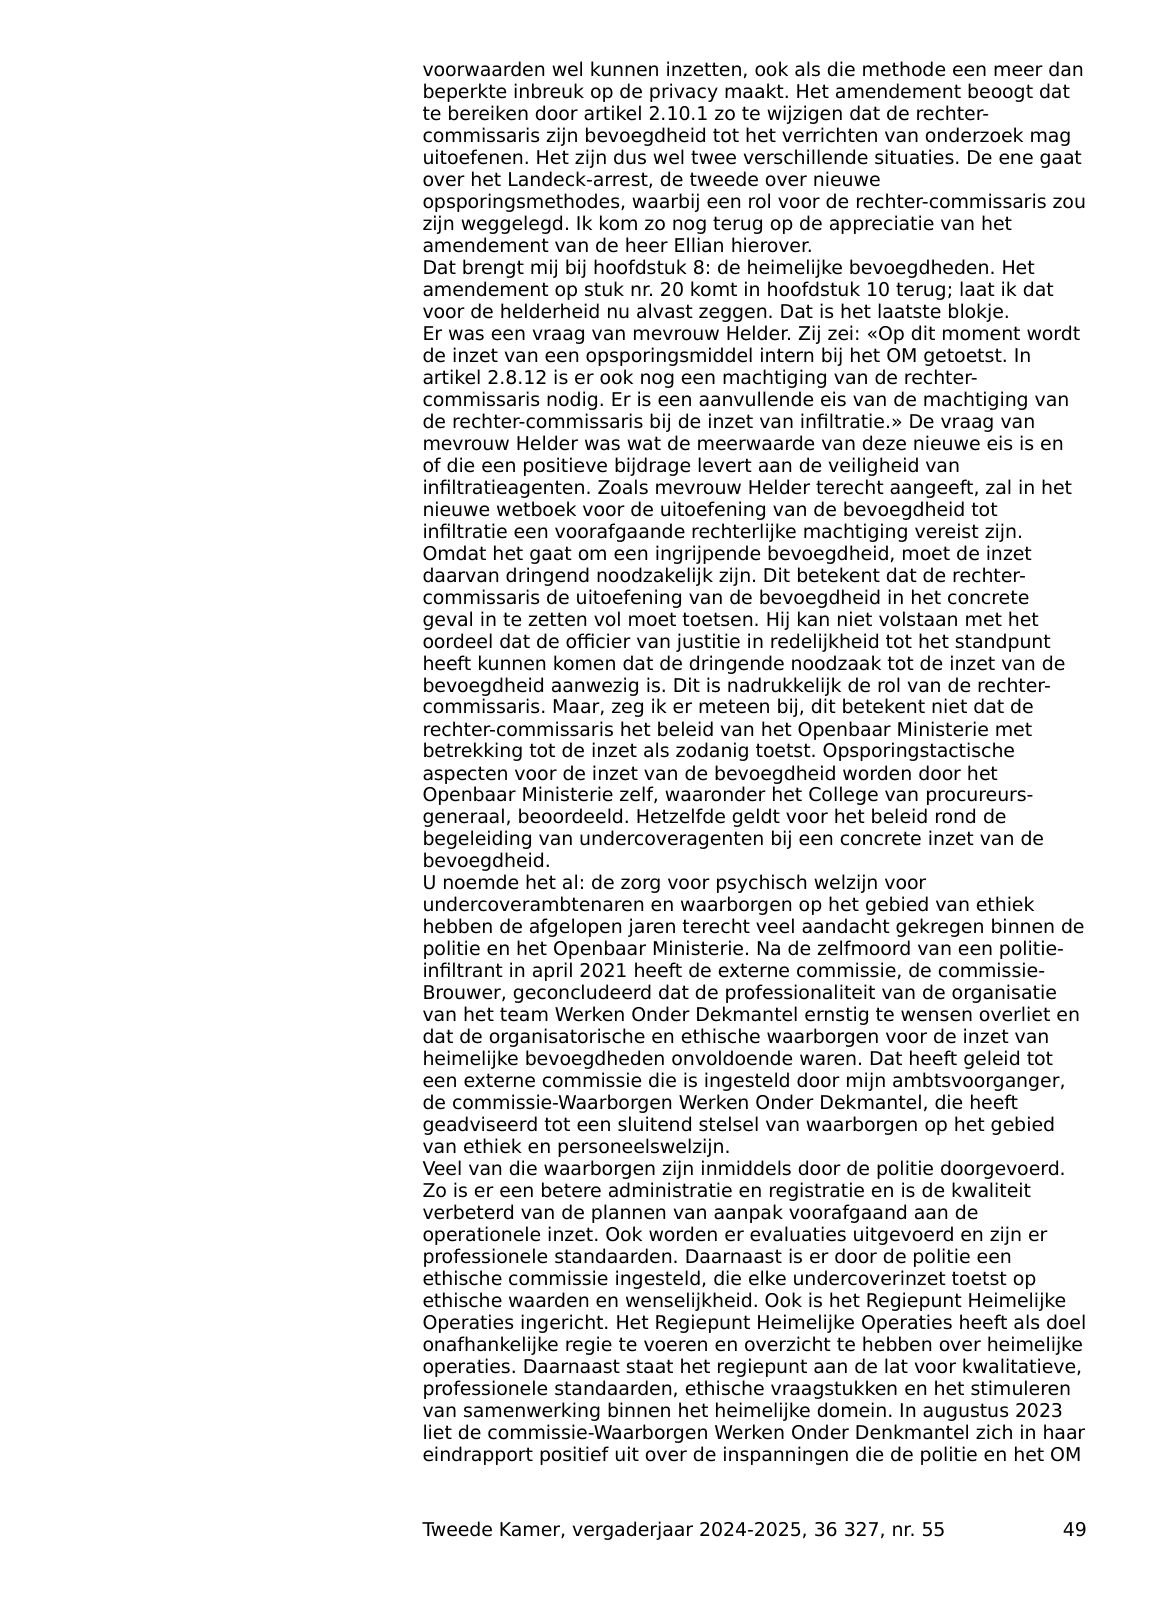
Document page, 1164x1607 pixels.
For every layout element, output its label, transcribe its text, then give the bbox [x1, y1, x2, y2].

text Dat brengt mij bij hoofdstuk 8: de heimelijke bevoegdheden. Het amendement op stuk nr. 20 komt in hoofdstuk 10 terug; laat ik dat voor de helderheid nu alvast zeggen. Dat is het laatste blokje. [422, 257, 1087, 323]
text U noemde het al: de zorg voor psychisch welzijn voor undercoverambtenaren en waarborgen op het gebied van ethiek hebben de afgelopen jaren terecht veel aandacht gekregen binnen de politie en het Openbaar Ministerie. Na de zelfmoord van een politie-infiltrant in april 2021 heeft de externe commissie, de commissie-Brouwer, geconcludeerd dat de professionaliteit van de organisatie van het team Werken Onder Dekmantel ernstig te wensen overliet en dat de organisatorische en ethische waarborgen voor de inzet van heimelijke bevoegdheden onvoldoende waren. Dat heeft geleid tot een externe commissie die is ingesteld door mijn ambtsvoorganger, de commissie-Waarborgen Werken Onder Dekmantel, die heeft geadviseerd tot een sluitend stelsel van waarborgen op het gebied van ethiek en personeelswelzijn. [422, 872, 1087, 1158]
text voorwaarden wel kunnen inzetten, ook als die methode een meer dan beperkte inbreuk op de privacy maakt. Het amendement beoogt dat te bereiken door artikel 2.10.1 zo te wijzigen dat de rechter-commissaris zijn bevoegdheid tot het verrichten van onderzoek mag uitoefenen. Het zijn dus wel twee verschillende situaties. De ene gaat over het Landeck-arrest, de tweede over nieuwe opsporingsmethodes, waarbij een rol voor de rechter-commissaris zou zijn weggelegd. Ik kom zo nog terug op de appreciatie van het amendement van de heer Ellian hierover. [422, 59, 1087, 257]
text Veel van die waarborgen zijn inmiddels door de politie doorgevoerd. Zo is er een betere administratie en registratie en is de kwaliteit verbeterd van de plannen van aanpak voorafgaand aan de operationele inzet. Ook worden er evaluaties uitgevoerd en zijn er professionele standaarden. Daarnaast is er door de politie een ethische commissie ingesteld, die elke undercoverinzet toetst op ethische waarden en wenselijkheid. Ook is het Regiepunt Heimelijke Operaties ingericht. Het Regiepunt Heimelijke Operaties heeft als doel onafhankelijke regie te voeren en overzicht te hebben over heimelijke operaties. Daarnaast staat het regiepunt aan de lat voor kwalitatieve, professionele standaarden, ethische vraagstukken en het stimuleren van samenwerking binnen het heimelijke domein. In augustus 2023 liet de commissie-Waarborgen Werken Onder Denkmantel zich in haar eindrapport positief uit over de inspanningen die de politie en het OM [422, 1158, 1087, 1466]
text Er was een vraag van mevrouw Helder. Zij zei: «Op dit moment wordt de inzet van een opsporingsmiddel intern bij het OM getoetst. In artikel 2.8.12 is er ook nog een machtiging van de rechter-commissaris nodig. Er is een aanvullende eis van de machtiging van de rechter-commissaris bij de inzet van infiltratie.» De vraag van mevrouw Helder was wat de meerwaarde van deze nieuwe eis is en of die een positieve bijdrage levert aan de veiligheid van infiltratieagenten. Zoals mevrouw Helder terecht aangeeft, zal in het nieuwe wetboek voor de uitoefening van de bevoegdheid tot infiltratie een voorafgaande rechterlijke machtiging vereist zijn. Omdat het gaat om een ingrijpende bevoegdheid, moet de inzet daarvan dringend noodzakelijk zijn. Dit betekent dat de rechter-commissaris de uitoefening van de bevoegdheid in het concrete geval in te zetten vol moet toetsen. Hij kan niet volstaan met het oordeel dat de officier van justitie in redelijkheid tot het standpunt heeft kunnen komen dat de dringende noodzaak tot de inzet van de bevoegdheid aanwezig is. Dit is nadrukkelijk de rol van de rechter-commissaris. Maar, zeg ik er meteen bij, dit betekent niet dat de rechter-commissaris het beleid van het Openbaar Ministerie met betrekking tot de inzet als zodanig toetst. Opsporingstactische aspecten voor de inzet van de bevoegdheid worden door het Openbaar Ministerie zelf, waaronder het College van procureurs-generaal, beoordeeld. Hetzelfde geldt voor het beleid rond de begeleiding van undercoveragenten bij een concrete inzet van de bevoegdheid. [422, 323, 1087, 872]
